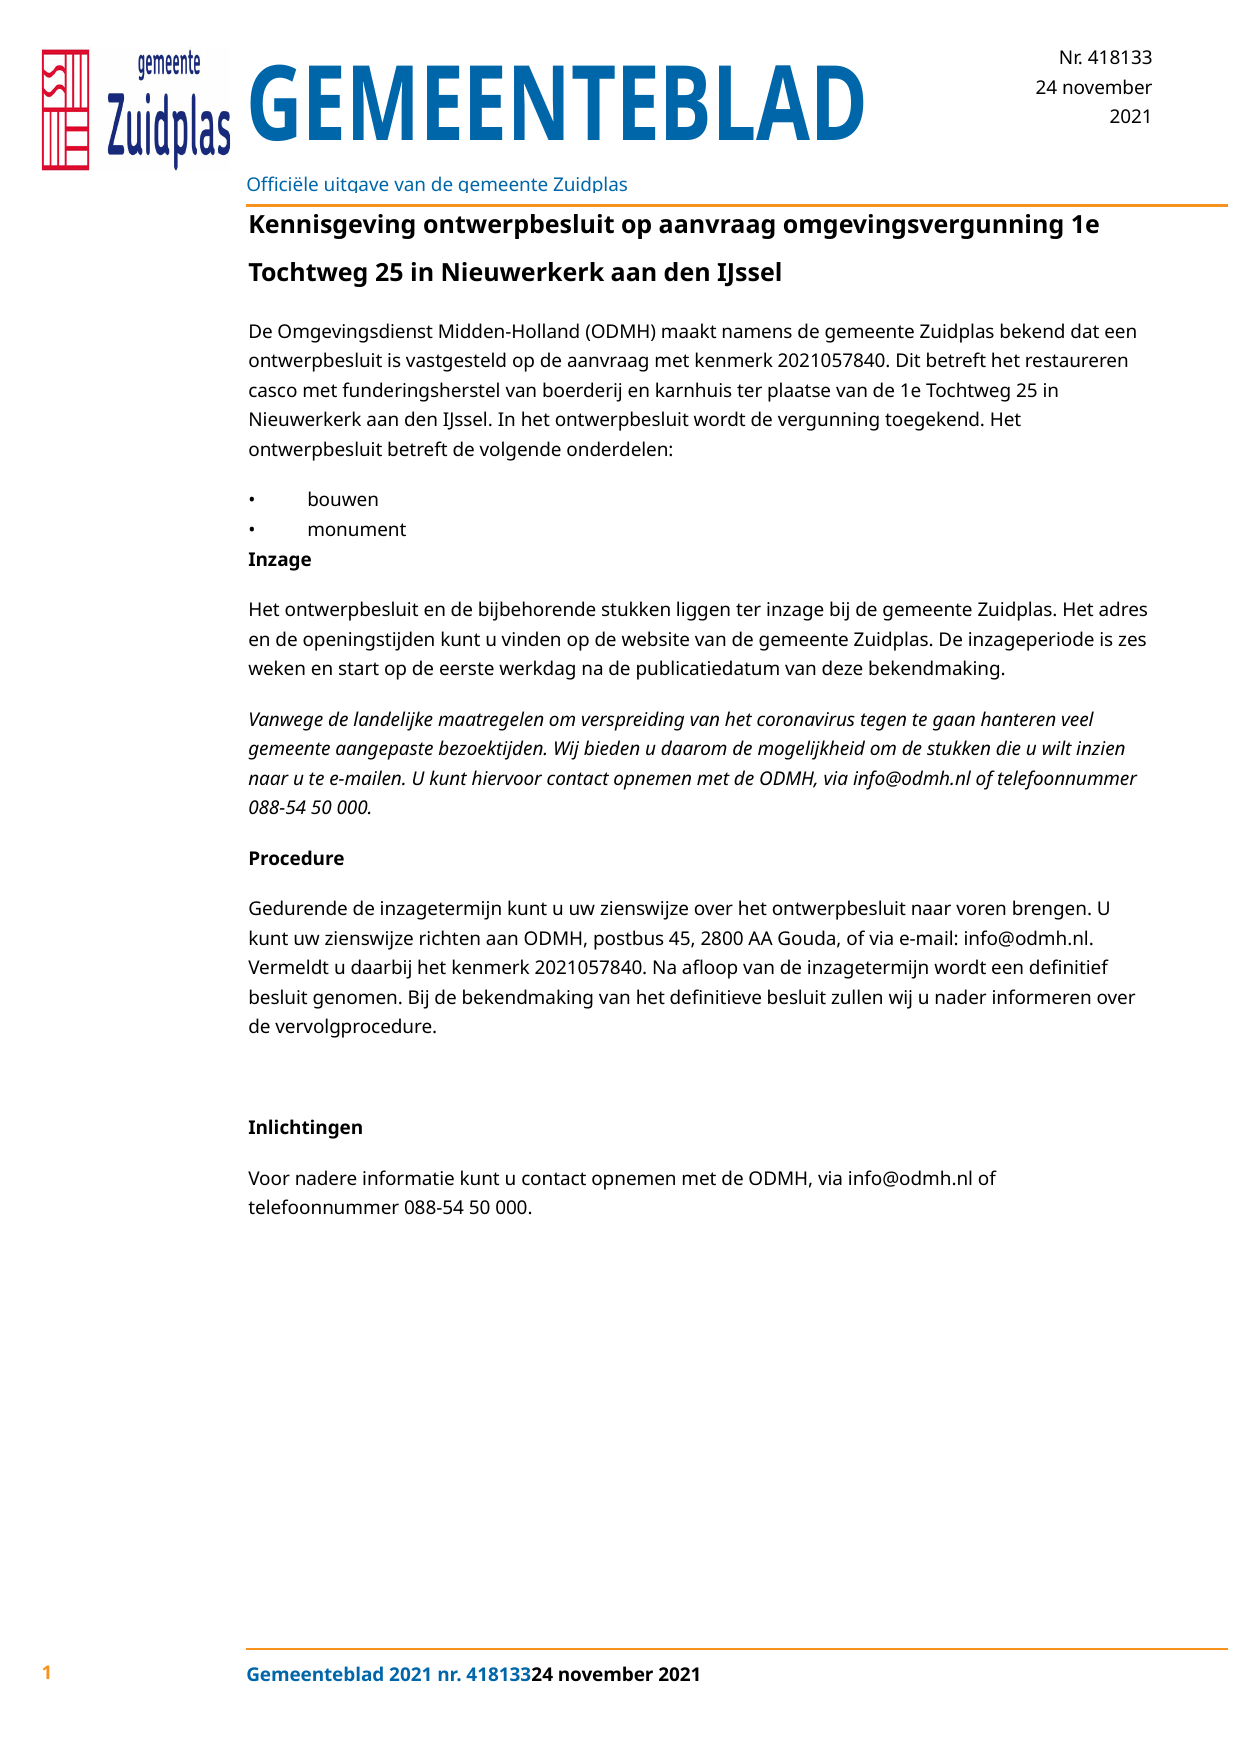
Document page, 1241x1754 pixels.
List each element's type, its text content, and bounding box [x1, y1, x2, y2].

text Vanwege de landelijke maatregelen om verspreiding van het coronavirus tegen te gaan hanteren veel gemeente aangepaste bezoektijden. Wij bieden u daarom de mogelijkheid om de stukken die u wilt inzien naar u te e-mailen. U kunt hiervoor contact opnemen met de ODMH, via info@odmh.nl of telefoonnummer 088-54 50 000. [248, 706, 1152, 820]
text Gedurende de inzagetermijn kunt u uw zienswijze over het ontwerpbesluit naar voren brengen. U kunt uw zienswijze richten aan ODMH, postbus 45, 2800 AA Gouda, of via e-mail: info@odmh.nl. Vermeldt u daarbij het kenmerk 2021057840. Na afloop van de inzagetermijn wordt een definitief besluit genomen. Bij de bekendmaking van het definitieve besluit zullen wij u nader informeren over de vervolgprocedure. [248, 895, 1152, 1039]
text Inzage [248, 546, 1152, 572]
text Inlichtingen [248, 1114, 1152, 1140]
text Het ontwerpbesluit en de bijbehorende stukken liggen ter inzage bij de gemeente Zuidplas. Het adres en de openingstijden kunt u vinden op de website van de gemeente Zuidplas. De inzageperiode is zes weken en start op de eerste werkdag na de publicatiedatum van deze bekendmaking. [248, 596, 1152, 681]
text Voor nadere informatie kunt u contact opnemen met de ODMH, via info@odmh.nl of telefoonnummer 088-54 50 000. [248, 1165, 1152, 1220]
picture [41, 47, 231, 172]
text Procedure [248, 845, 1152, 871]
list bouwen [248, 487, 1152, 512]
list monument [248, 516, 1152, 542]
text Kennisgeving ontwerpbesluit op aanvraag omgevingsvergunning 1e Tochtweg 25 in Nieuwerkerk aan den IJssel [248, 207, 1152, 288]
text De Omgevingsdienst Midden-Holland (ODMH) maakt namens de gemeente Zuidplas bekend dat een ontwerpbesluit is vastgesteld op de aanvraag met kenmerk 2021057840. Dit betreft het restaureren casco met funderingsherstel van boerderij en karnhuis ter plaatse van de 1e Tochtweg 25 in Nieuwerkerk aan den IJssel. In het ontwerpbesluit wordt de vergunning toegekend. Het ontwerpbesluit betreft de volgende onderdelen: [248, 318, 1152, 462]
